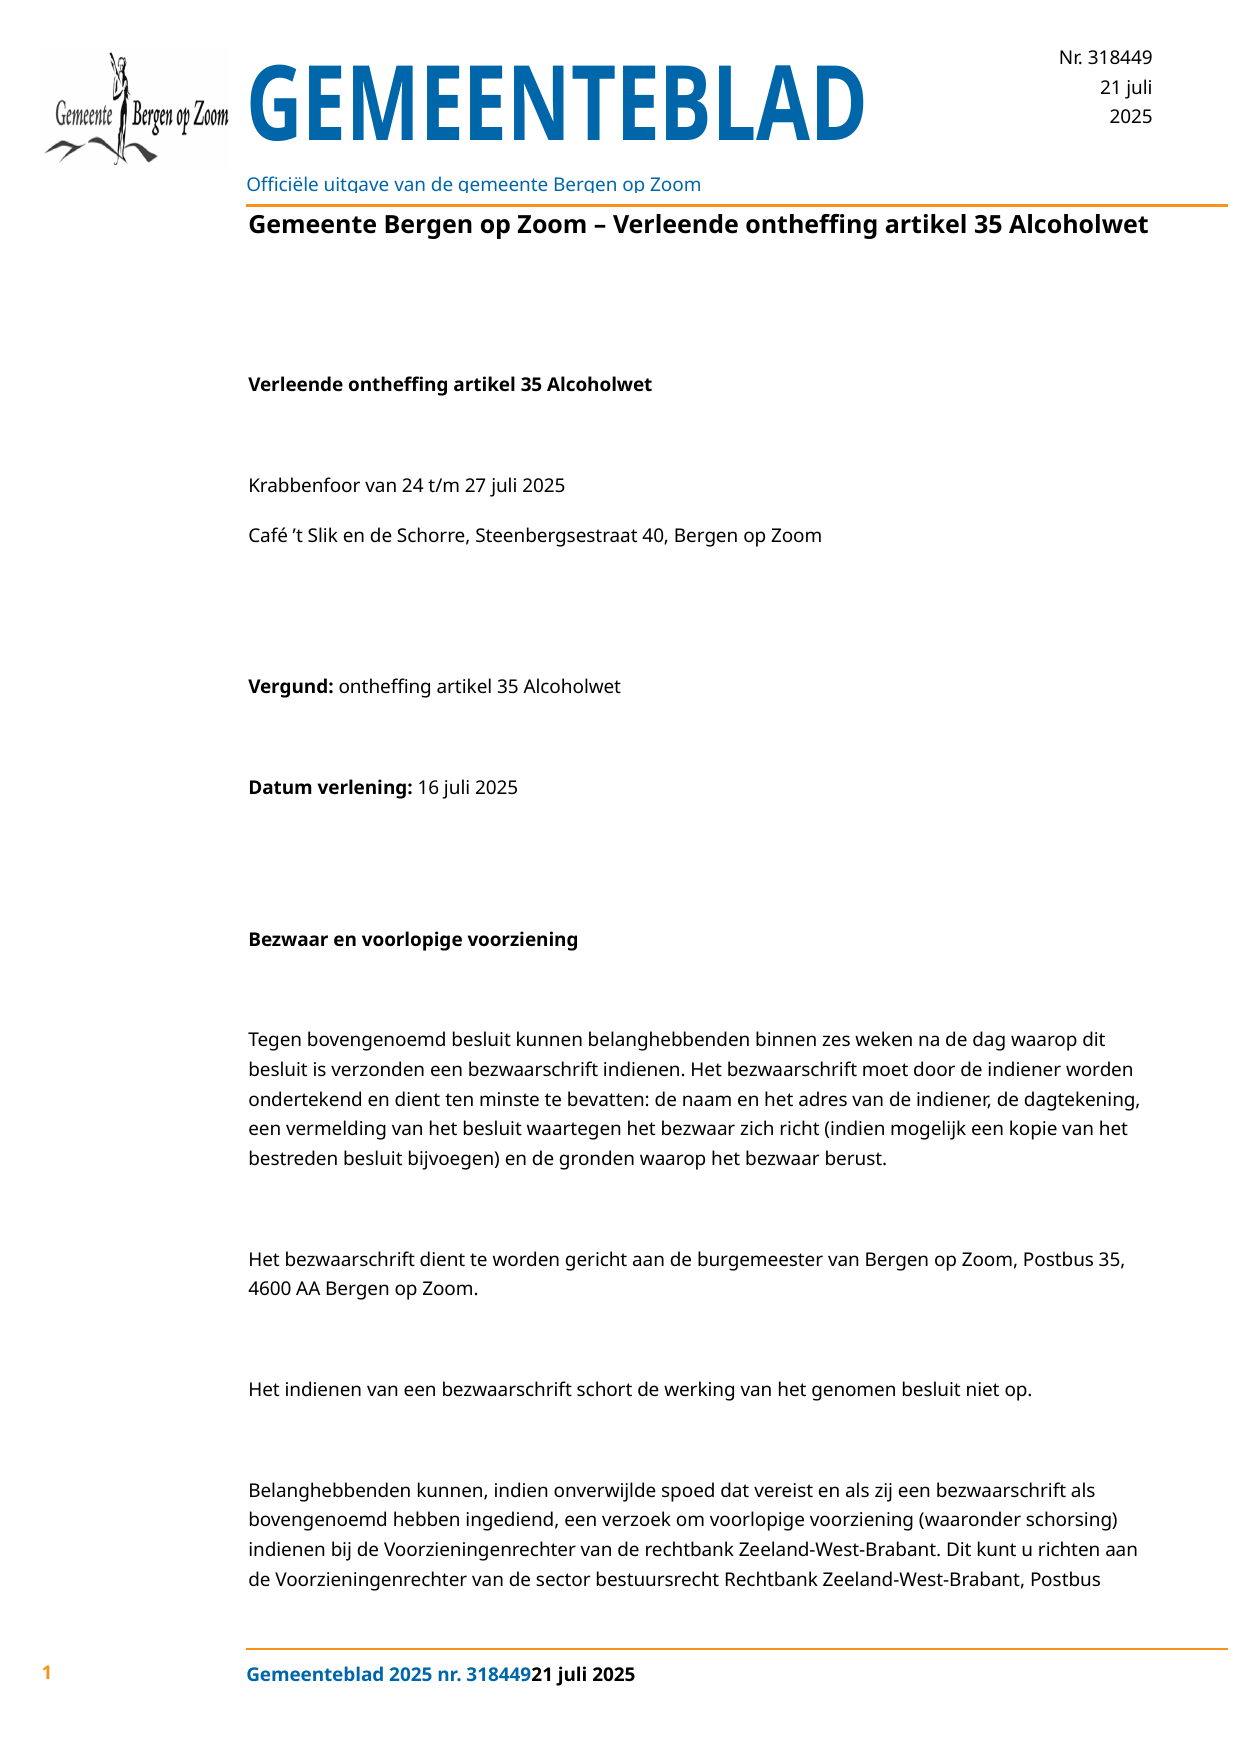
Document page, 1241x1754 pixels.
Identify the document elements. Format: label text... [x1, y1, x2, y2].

text Verleende ontheffing artikel 35 Alcoholwet [248, 371, 1152, 397]
text Bezwaar en voorlopige voorziening [248, 926, 1152, 951]
text Het bezwaarschrift dient te worden gericht aan de burgemeester van Bergen op Zoom, Postbus 35, 4600 AA Bergen op Zoom. [248, 1246, 1152, 1301]
picture [41, 47, 231, 172]
text Vergund: ontheffing artikel 35 Alcoholwet [248, 674, 1152, 699]
text Datum verlening: 16 juli 2025 [248, 774, 1152, 800]
text Café ’t Slik en de Schorre, Steenbergsestraat 40, Bergen op Zoom [248, 522, 1152, 548]
text Het indienen van een bezwaarschrift schort de werking van het genomen besluit niet op. [248, 1376, 1152, 1402]
text Tegen bovengenoemd besluit kunnen belanghebbenden binnen zes weken na de dag waarop dit besluit is verzonden een bezwaarschrift indienen. Het bezwaarschrift moet door de indiener worden ondertekend en dient ten minste te bevatten: de naam en het adres van de indiener, de dagtekening, een vermelding van het besluit waartegen het bezwaar zich richt (indien mogelijk een kopie van het bestreden besluit bijvoegen) en de gronden waarop het bezwaar berust. [248, 1027, 1152, 1171]
text Krabbenfoor van 24 t/m 27 juli 2025 [248, 472, 1152, 498]
text Belanghebbenden kunnen, indien onverwijlde spoed dat vereist en als zij een bezwaarschrift als bovengenoemd hebben ingediend, een verzoek om voorlopige voorziening (waaronder schorsing) indienen bij de Voorzieningenrechter van de rechtbank Zeeland-West-Brabant. Dit kunt u richten aan de Voorzieningenrechter van de sector bestuursrecht Rechtbank Zeeland-West-Brabant, Postbus [248, 1477, 1152, 1591]
text Gemeente Bergen op Zoom – Verleende ontheffing artikel 35 Alcoholwet [248, 207, 1152, 241]
